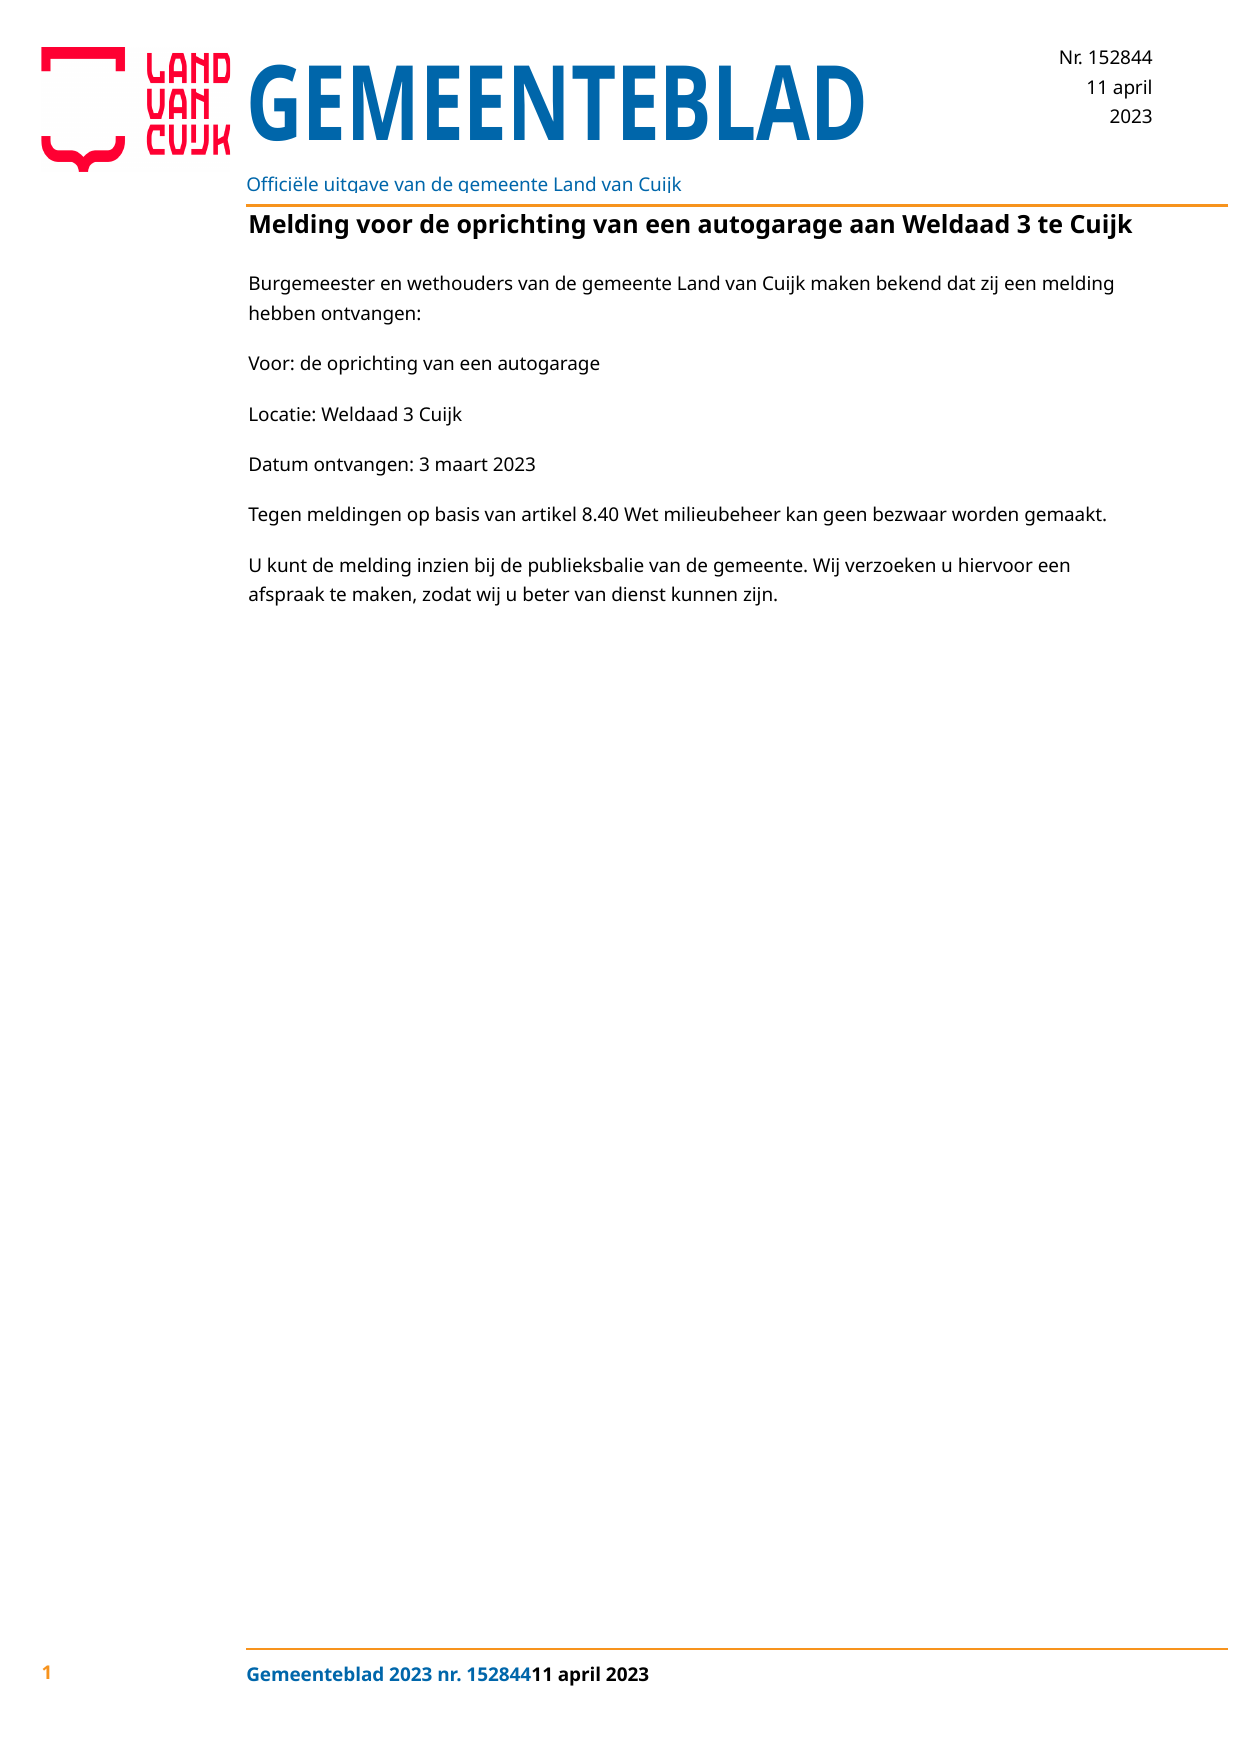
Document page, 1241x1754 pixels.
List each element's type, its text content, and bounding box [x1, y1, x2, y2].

text Voor: de oprichting van een autogarage [248, 350, 1152, 376]
text U kunt de melding inzien bij de publieksbalie van de gemeente. Wij verzoeken u hiervoor een afspraak te maken, zodat wij u beter van dienst kunnen zijn. [248, 552, 1152, 607]
text Burgemeester en wethouders van de gemeente Land van Cuijk maken bekend dat zij een melding hebben ontvangen: [248, 270, 1152, 326]
text Locatie: Weldaad 3 Cuijk [248, 401, 1152, 426]
text Datum ontvangen: 3 maart 2023 [248, 451, 1152, 477]
picture [41, 47, 231, 172]
text Melding voor de oprichting van een autogarage aan Weldaad 3 te Cuijk [248, 207, 1152, 241]
text Tegen meldingen op basis van artikel 8.40 Wet milieubeheer kan geen bezwaar worden gemaakt. [248, 502, 1152, 527]
